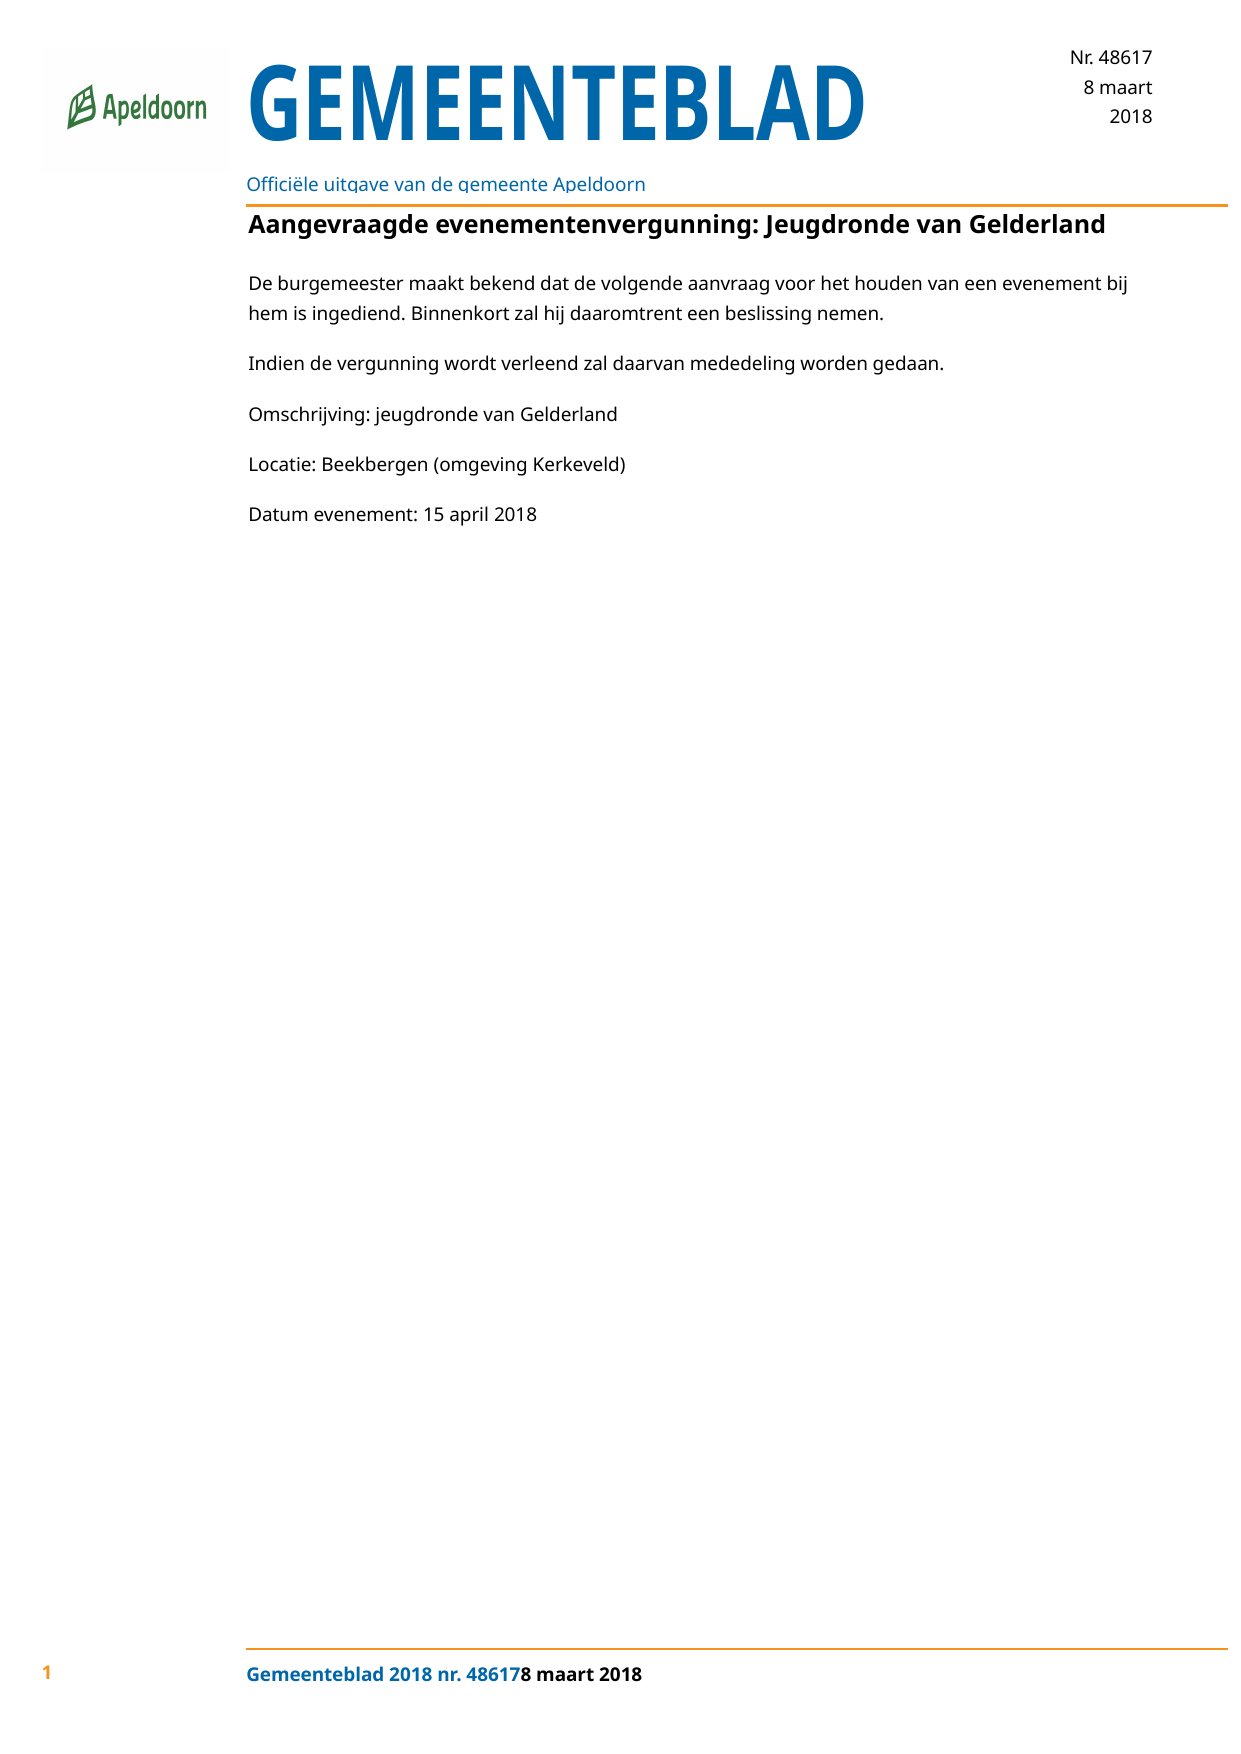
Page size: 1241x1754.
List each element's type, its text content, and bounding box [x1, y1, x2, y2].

text De burgemeester maakt bekend dat de volgende aanvraag voor het houden van een evenement bij hem is ingediend. Binnenkort zal hij daaromtrent een beslissing nemen. [248, 270, 1152, 326]
text Datum evenement: 15 april 2018 [248, 502, 1152, 527]
text Omschrijving: jeugdronde van Gelderland [248, 401, 1152, 426]
text Aangevraagde evenementenvergunning: Jeugdronde van Gelderland [248, 207, 1152, 241]
text Locatie: Beekbergen (omgeving Kerkeveld) [248, 451, 1152, 477]
picture [41, 47, 231, 172]
text Indien de vergunning wordt verleend zal daarvan mededeling worden gedaan. [248, 350, 1152, 376]
